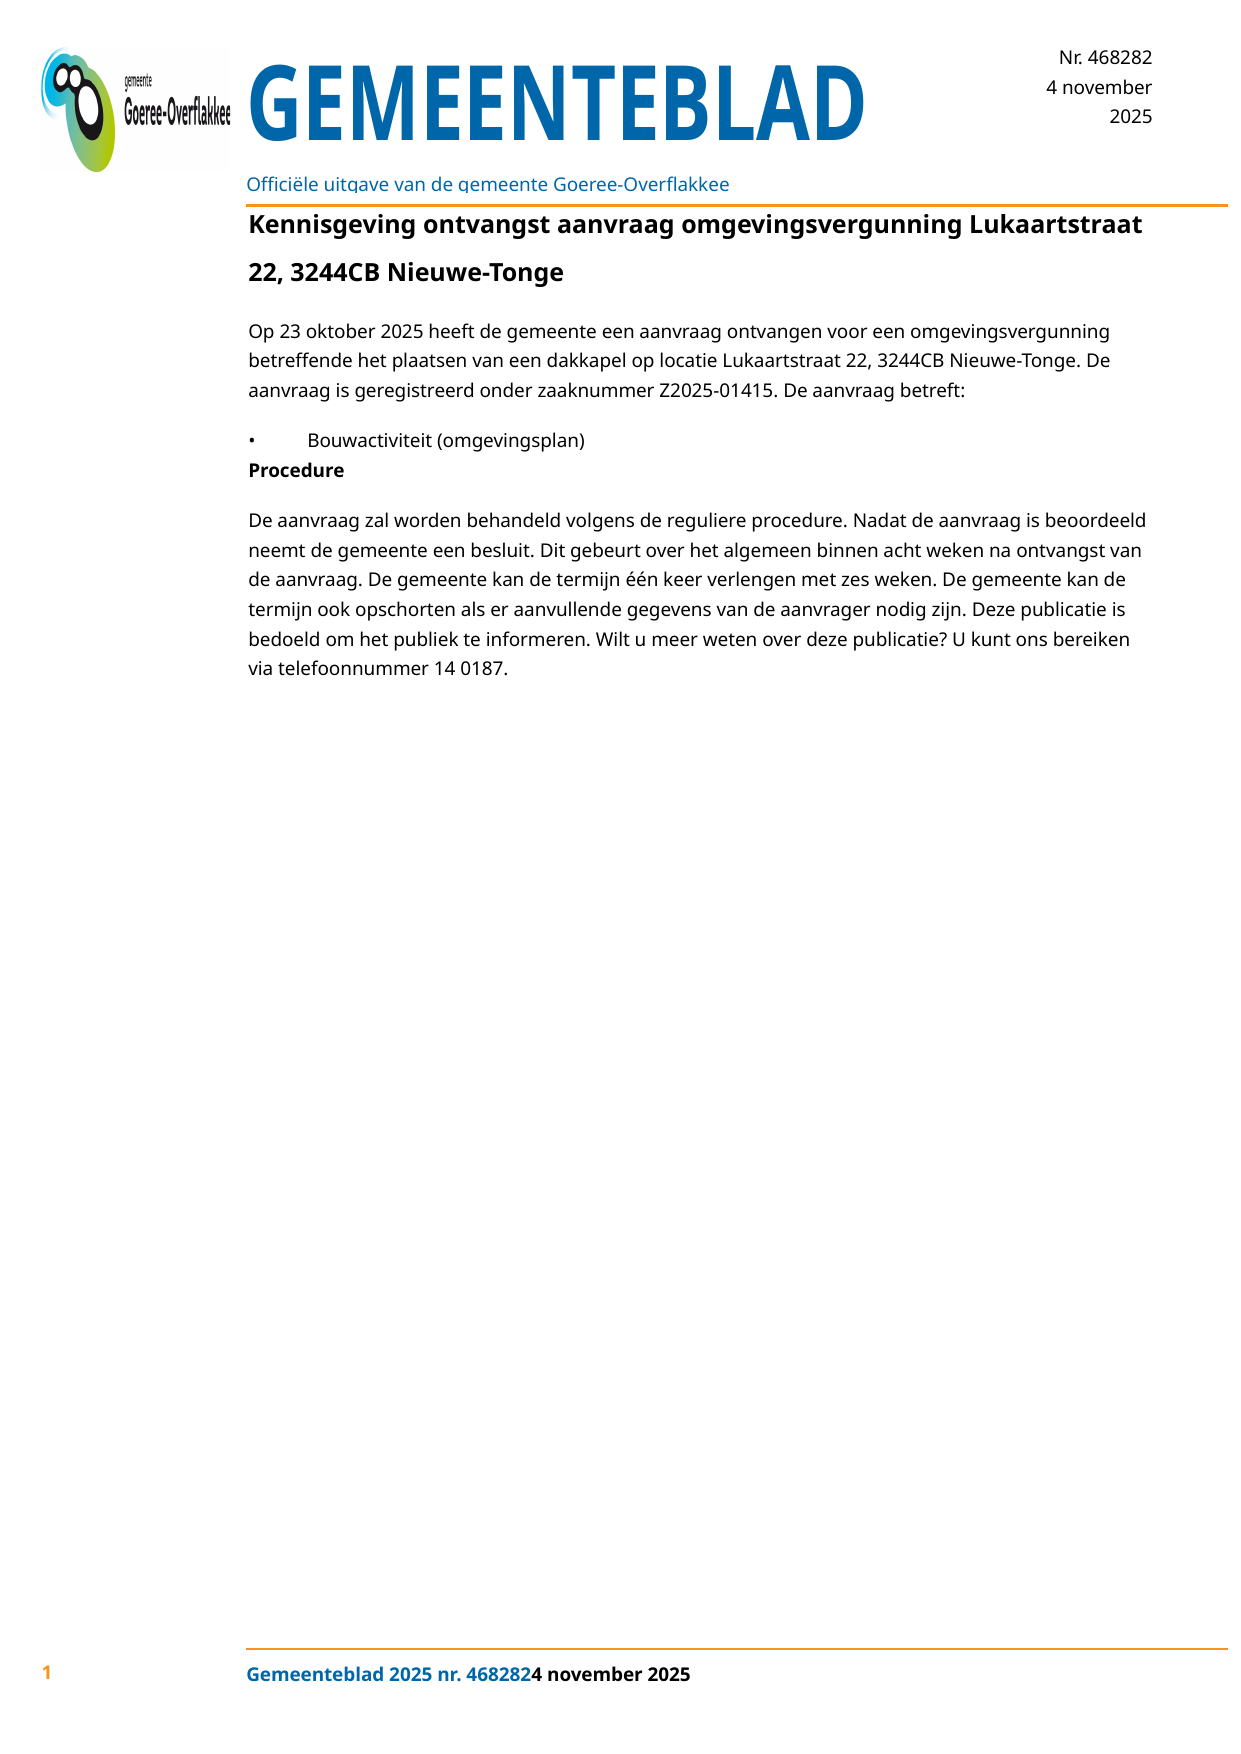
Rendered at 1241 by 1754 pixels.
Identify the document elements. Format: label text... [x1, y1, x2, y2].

text De aanvraag zal worden behandeld volgens de reguliere procedure. Nadat de aanvraag is beoordeeld neemt de gemeente een besluit. Dit gebeurt over het algemeen binnen acht weken na ontvangst van de aanvraag. De gemeente kan de termijn één keer verlengen met zes weken. De gemeente kan de termijn ook opschorten als er aanvullende gegevens van de aanvrager nodig zijn. Deze publicatie is bedoeld om het publiek te informeren. Wilt u meer weten over deze publicatie? U kunt ons bereiken via telefoonnummer 14 0187. [248, 507, 1152, 681]
text Procedure [248, 457, 1152, 483]
list Bouwactiviteit (omgevingsplan) [248, 427, 1152, 453]
text Kennisgeving ontvangst aanvraag omgevingsvergunning Lukaartstraat 22, 3244CB Nieuwe-Tonge [248, 207, 1152, 288]
text Op 23 oktober 2025 heeft de gemeente een aanvraag ontvangen voor een omgevingsvergunning betreffende het plaatsen van een dakkapel op locatie Lukaartstraat 22, 3244CB Nieuwe-Tonge. De aanvraag is geregistreerd onder zaaknummer Z2025-01415. De aanvraag betreft: [248, 318, 1152, 403]
picture [41, 47, 231, 172]
